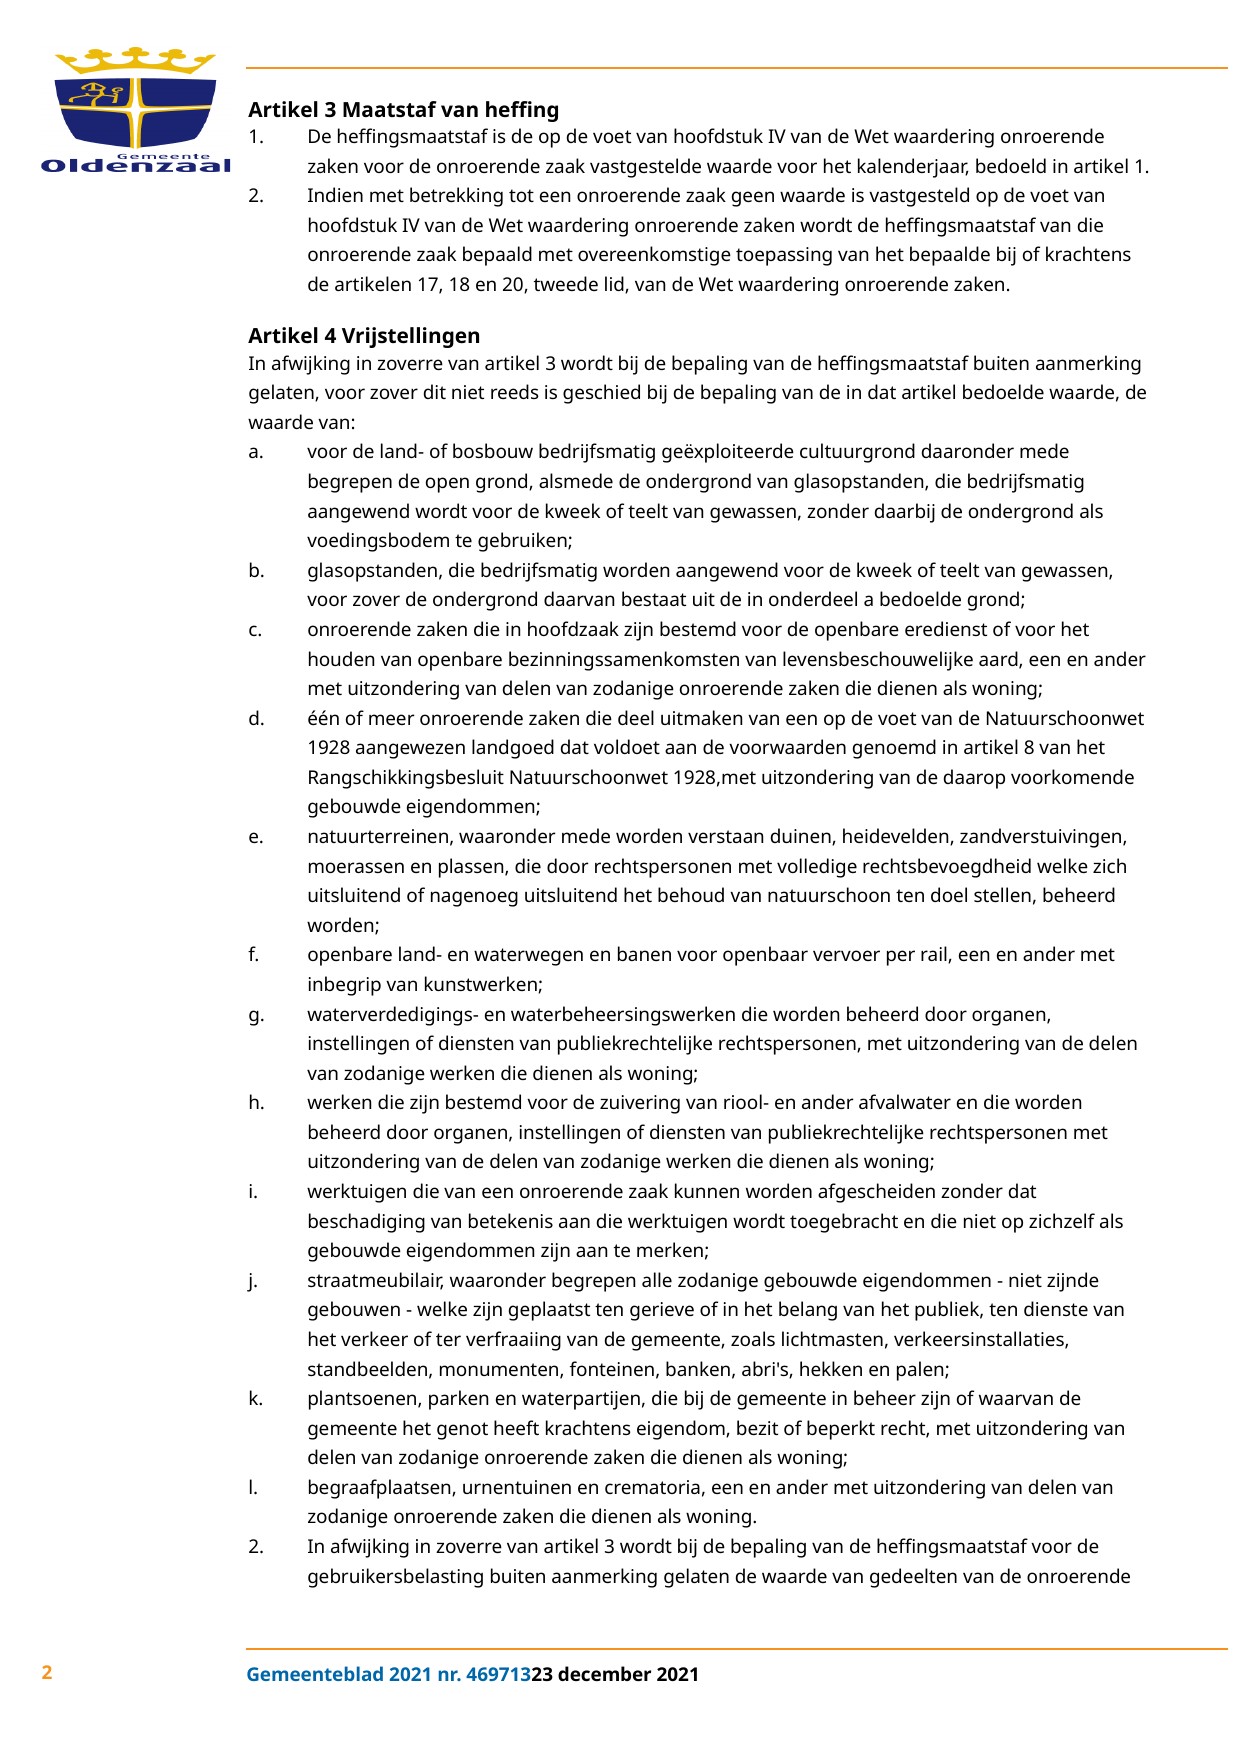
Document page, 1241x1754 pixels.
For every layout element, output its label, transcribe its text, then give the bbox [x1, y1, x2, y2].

list werktuigen die van een onroerende zaak kunnen worden afgescheiden zonder dat beschadiging van betekenis aan die werktuigen wordt toegebracht en die niet op zichzelf als gebouwde eigendommen zijn aan te merken; [248, 1178, 1152, 1263]
text In afwijking in zoverre van artikel 3 wordt bij de bepaling van de heffingsmaatstaf buiten aanmerking gelaten, voor zover dit niet reeds is geschied bij de bepaling van de in dat artikel bedoelde waarde, de waarde van: [248, 350, 1152, 435]
list Indien met betrekking tot een onroerende zaak geen waarde is vastgesteld op de voet van hoofdstuk IV van de Wet waardering onroerende zaken wordt de heffingsmaatstaf van die onroerende zaak bepaald met overeenkomstige toepassing van het bepaalde bij of krachtens de artikelen 17, 18 en 20, tweede lid, van de Wet waardering onroerende zaken. [248, 182, 1152, 297]
picture [41, 47, 231, 172]
list waterverdedigings- en waterbeheersingswerken die worden beheerd door organen, instellingen of diensten van publiekrechtelijke rechtspersonen, met uitzondering van de delen van zodanige werken die dienen als woning; [248, 1001, 1152, 1086]
list De heffingsmaatstaf is de op de voet van hoofdstuk IV van de Wet waardering onroerende zaken voor de onroerende zaak vastgestelde waarde voor het kalenderjaar, bedoeld in artikel 1. [248, 123, 1152, 178]
list glasopstanden, die bedrijfsmatig worden aangewend voor de kweek of teelt van gewassen, voor zover de ondergrond daarvan bestaat uit de in onderdeel a bedoelde grond; [248, 557, 1152, 612]
text Artikel 4 Vrijstellingen [248, 322, 1152, 350]
list begraafplaatsen, urnentuinen en crematoria, een en ander met uitzondering van delen van zodanige onroerende zaken die dienen als woning. [248, 1474, 1152, 1529]
list straatmeubilair, waaronder begrepen alle zodanige gebouwde eigendommen - niet zijnde gebouwen - welke zijn geplaatst ten gerieve of in het belang van het publiek, ten dienste van het verkeer of ter verfraaiing van de gemeente, zoals lichtmasten, verkeersinstallaties, standbeelden, monumenten, fonteinen, banken, abri's, hekken en palen; [248, 1267, 1152, 1382]
list natuurterreinen, waaronder mede worden verstaan duinen, heidevelden, zandverstuivingen, moerassen en plassen, die door rechtspersonen met volledige rechtsbevoegdheid welke zich uitsluitend of nagenoeg uitsluitend het behoud van natuurschoon ten doel stellen, beheerd worden; [248, 823, 1152, 938]
list In afwijking in zoverre van artikel 3 wordt bij de bepaling van de heffingsmaatstaf voor de gebruikersbelasting buiten aanmerking gelaten de waarde van gedeelten van de onroerende [248, 1533, 1152, 1589]
list voor de land- of bosbouw bedrijfsmatig geëxploiteerde cultuurgrond daaronder mede begrepen de open grond, alsmede de ondergrond van glasopstanden, die bedrijfsmatig aangewend wordt voor de kweek of teelt van gewassen, zonder daarbij de ondergrond als voedingsbodem te gebruiken; [248, 439, 1152, 553]
list onroerende zaken die in hoofdzaak zijn bestemd voor de openbare eredienst of voor het houden van openbare bezinningssamenkomsten van levensbeschouwelijke aard, een en ander met uitzondering van delen van zodanige onroerende zaken die dienen als woning; [248, 616, 1152, 701]
list openbare land- en waterwegen en banen voor openbaar vervoer per rail, een en ander met inbegrip van kunstwerken; [248, 942, 1152, 997]
list één of meer onroerende zaken die deel uitmaken van een op de voet van de Natuurschoonwet 1928 aangewezen landgoed dat voldoet aan de voorwaarden genoemd in artikel 8 van het Rangschikkingsbesluit Natuurschoonwet 1928,met uitzondering van de daarop voorkomende gebouwde eigendommen; [248, 705, 1152, 819]
list plantsoenen, parken en waterpartijen, die bij de gemeente in beheer zijn of waarvan de gemeente het genot heeft krachtens eigendom, bezit of beperkt recht, met uitzondering van delen van zodanige onroerende zaken die dienen als woning; [248, 1385, 1152, 1470]
list werken die zijn bestemd voor de zuivering van riool- en ander afvalwater en die worden beheerd door organen, instellingen of diensten van publiekrechtelijke rechtspersonen met uitzondering van de delen van zodanige werken die dienen als woning; [248, 1089, 1152, 1174]
text Artikel 3 Maatstaf van heffing [248, 95, 1152, 123]
